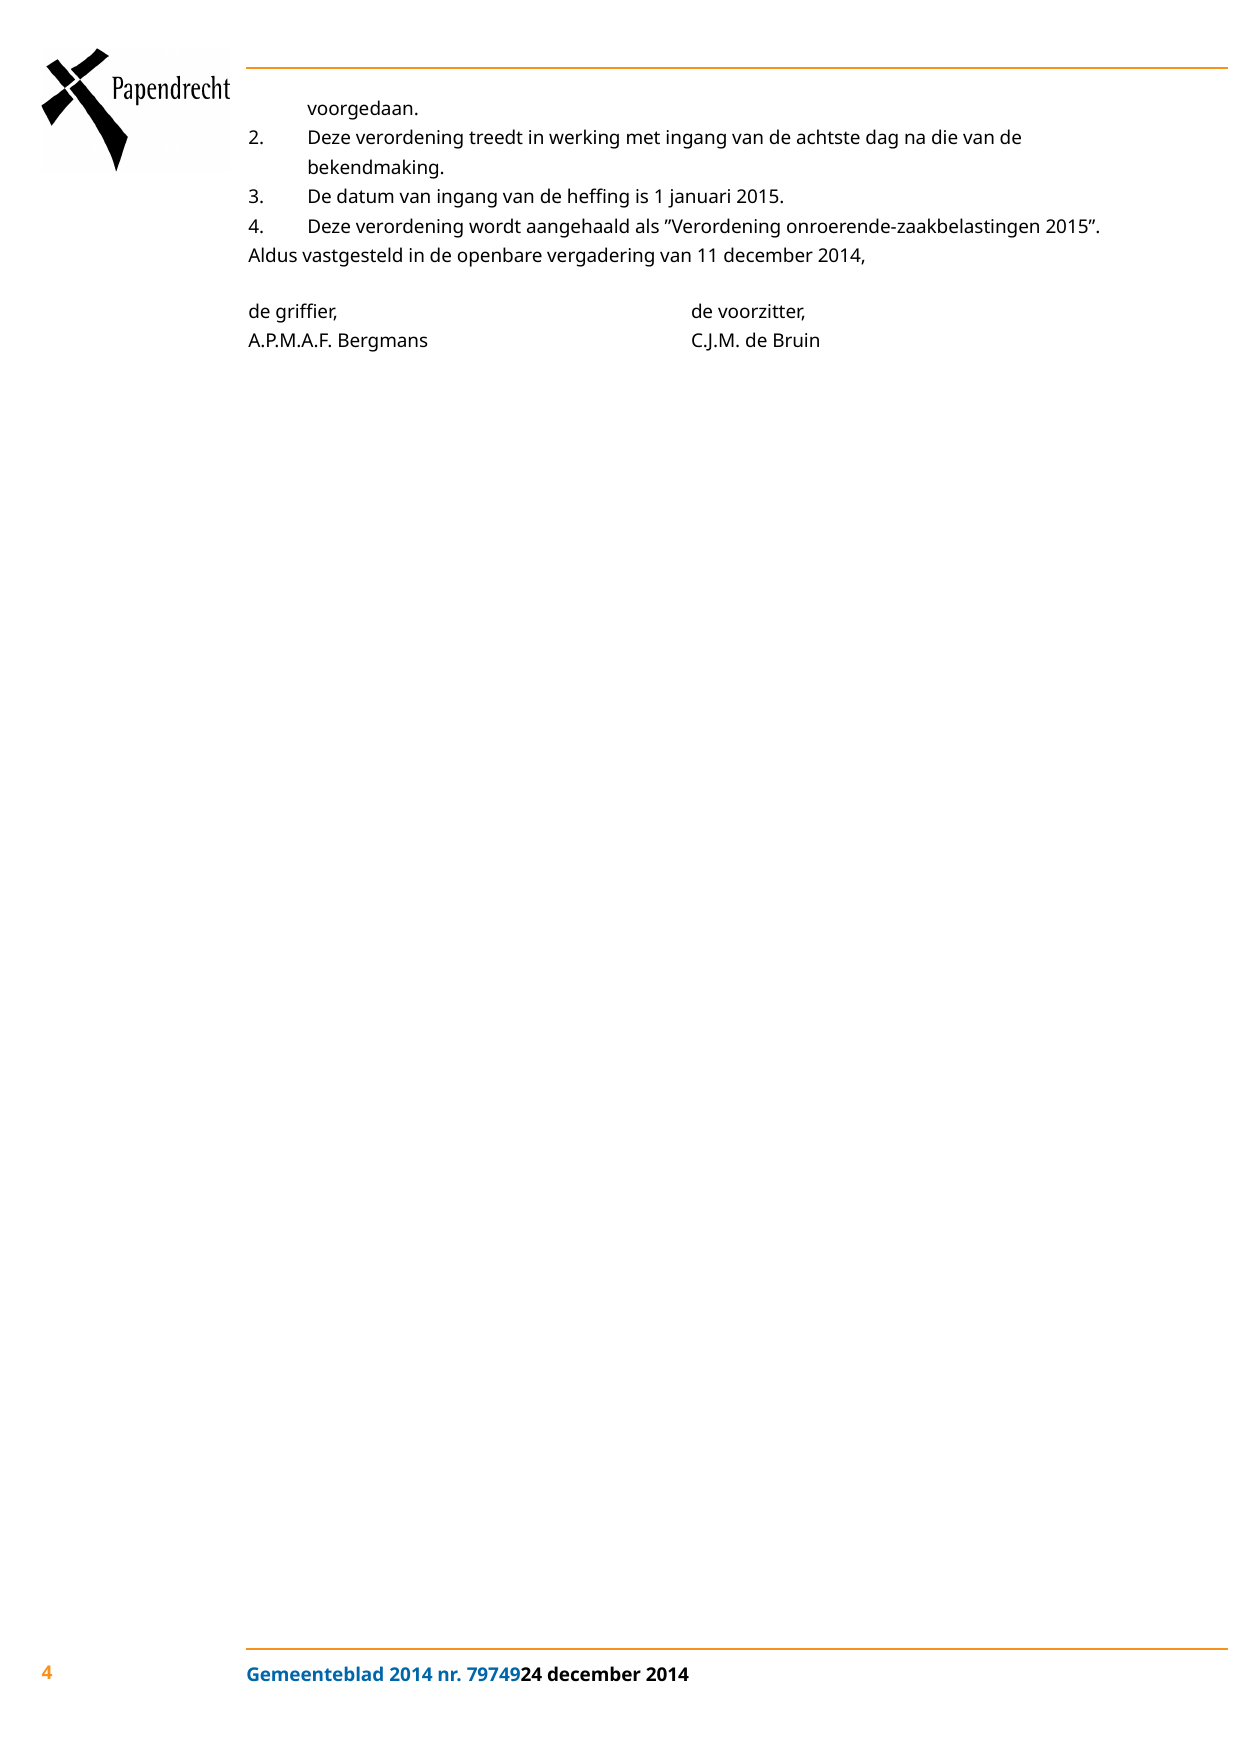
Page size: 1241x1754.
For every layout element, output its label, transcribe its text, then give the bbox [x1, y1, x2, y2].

table_header de voorzitter, C.J.M. de Bruin [691, 298, 1152, 353]
list Deze verordening treedt in werking met ingang van de achtste dag na die van de bekendmaking. [248, 124, 1152, 180]
list De datum van ingang van de heffing is 1 januari 2015. [248, 183, 1152, 209]
list voorgedaan. [248, 95, 1152, 121]
text Aldus vastgesteld in de openbare vergadering van 11 december 2014, [248, 243, 1152, 268]
picture [41, 47, 231, 172]
list Deze verordening wordt aangehaald als ”Verordening onroerende-zaakbelastingen 2015”. [248, 213, 1152, 239]
table_header de griffier, A.P.M.A.F. Bergmans [248, 298, 691, 353]
